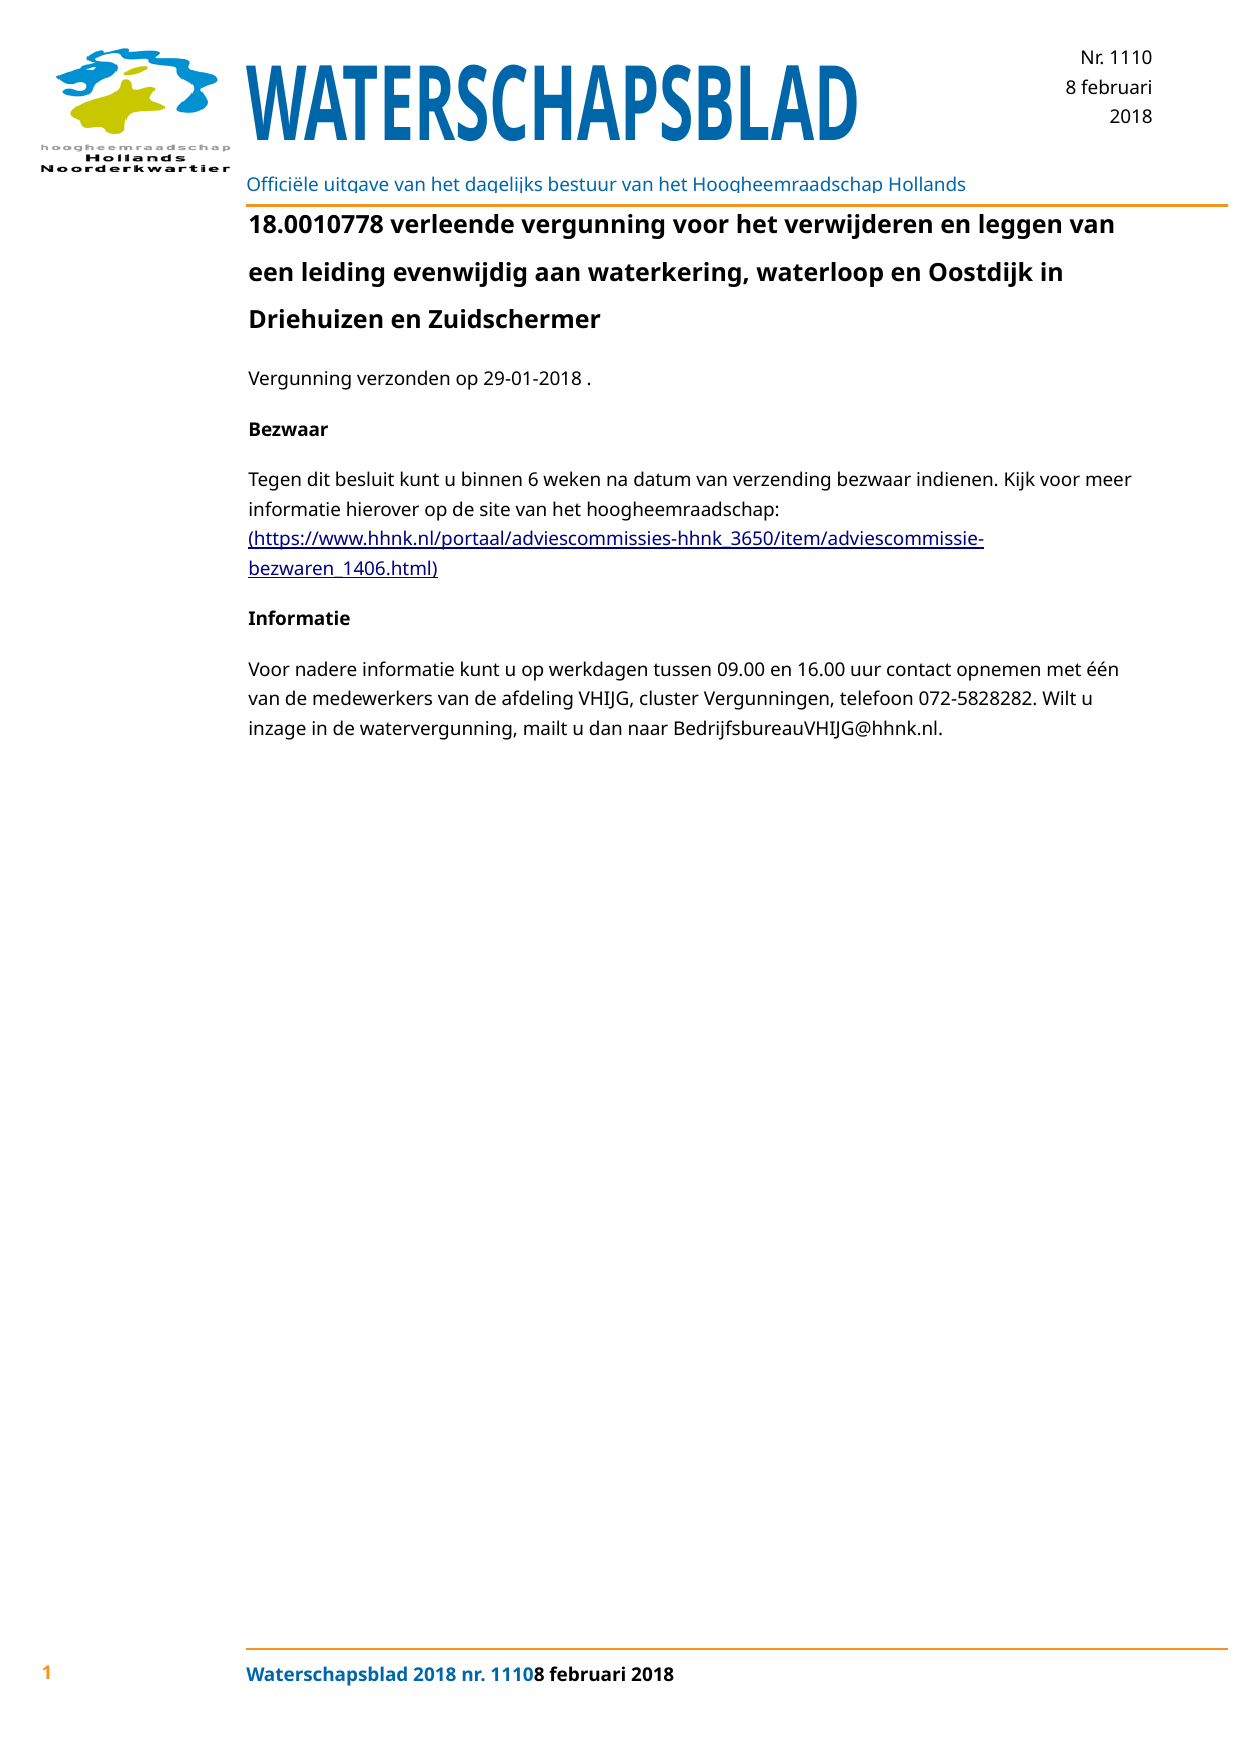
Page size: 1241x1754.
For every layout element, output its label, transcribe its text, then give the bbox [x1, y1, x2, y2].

text Bezwaar [248, 416, 1152, 442]
text Tegen dit besluit kunt u binnen 6 weken na datum van verzending bezwaar indienen. Kijk voor meer informatie hierover op de site van het hoogheemraadschap: (https://www.hhnk.nl/portaal/adviescommissies-hhnk_3650/item/adviescommissie-bezwaren_1406.html) [248, 466, 1152, 581]
text Vergunning verzonden op 29-01-2018 . [248, 366, 1152, 391]
text Informatie [248, 606, 1152, 631]
text Voor nadere informatie kunt u op werkdagen tussen 09.00 en 16.00 uur contact opnemen met één van de medewerkers van de afdeling VHIJG, cluster Vergunningen, telefoon 072-5828282. Wilt u inzage in de watervergunning, mailt u dan naar BedrijfsbureauVHIJG@hhnk.nl. [248, 656, 1152, 741]
picture [41, 47, 231, 172]
text 18.0010778 verleende vergunning voor het verwijderen en leggen van een leiding evenwijdig aan waterkering, waterloop en Oostdijk in Driehuizen en Zuidschermer [248, 207, 1152, 336]
